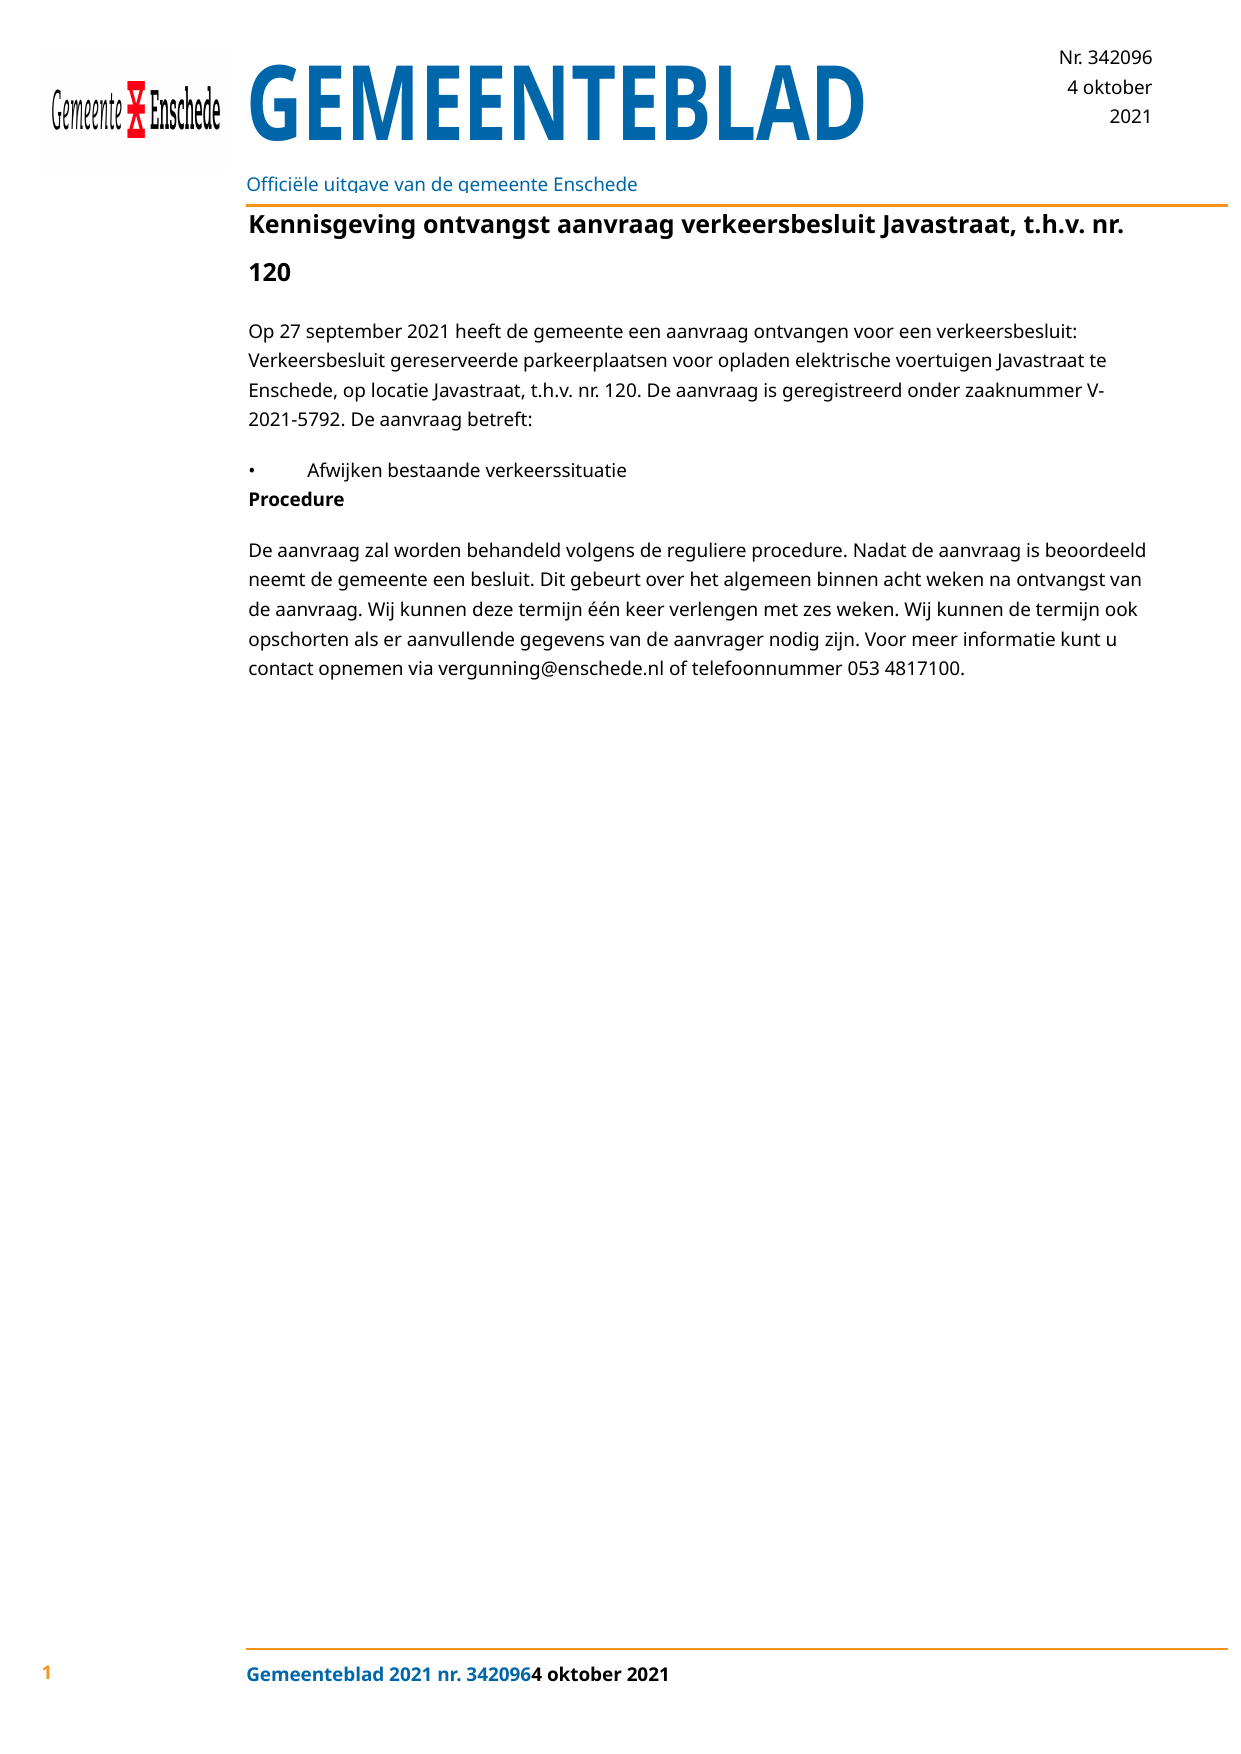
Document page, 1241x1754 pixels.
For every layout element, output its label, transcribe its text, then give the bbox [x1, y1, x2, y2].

text Op 27 september 2021 heeft de gemeente een aanvraag ontvangen voor een verkeersbesluit: Verkeersbesluit gereserveerde parkeerplaatsen voor opladen elektrische voertuigen Javastraat te Enschede, op locatie Javastraat, t.h.v. nr. 120. De aanvraag is geregistreerd onder zaaknummer V-2021-5792. De aanvraag betreft: [248, 318, 1152, 432]
text Procedure [248, 487, 1152, 512]
text De aanvraag zal worden behandeld volgens de reguliere procedure. Nadat de aanvraag is beoordeeld neemt de gemeente een besluit. Dit gebeurt over het algemeen binnen acht weken na ontvangst van de aanvraag. Wij kunnen deze termijn één keer verlengen met zes weken. Wij kunnen de termijn ook opschorten als er aanvullende gegevens van de aanvrager nodig zijn. Voor meer informatie kunt u contact opnemen via vergunning@enschede.nl of telefoonnummer 053 4817100. [248, 537, 1152, 681]
text Kennisgeving ontvangst aanvraag verkeersbesluit Javastraat, t.h.v. nr. 120 [248, 207, 1152, 288]
picture [41, 47, 231, 172]
list Afwijken bestaande verkeerssituatie [248, 457, 1152, 483]
